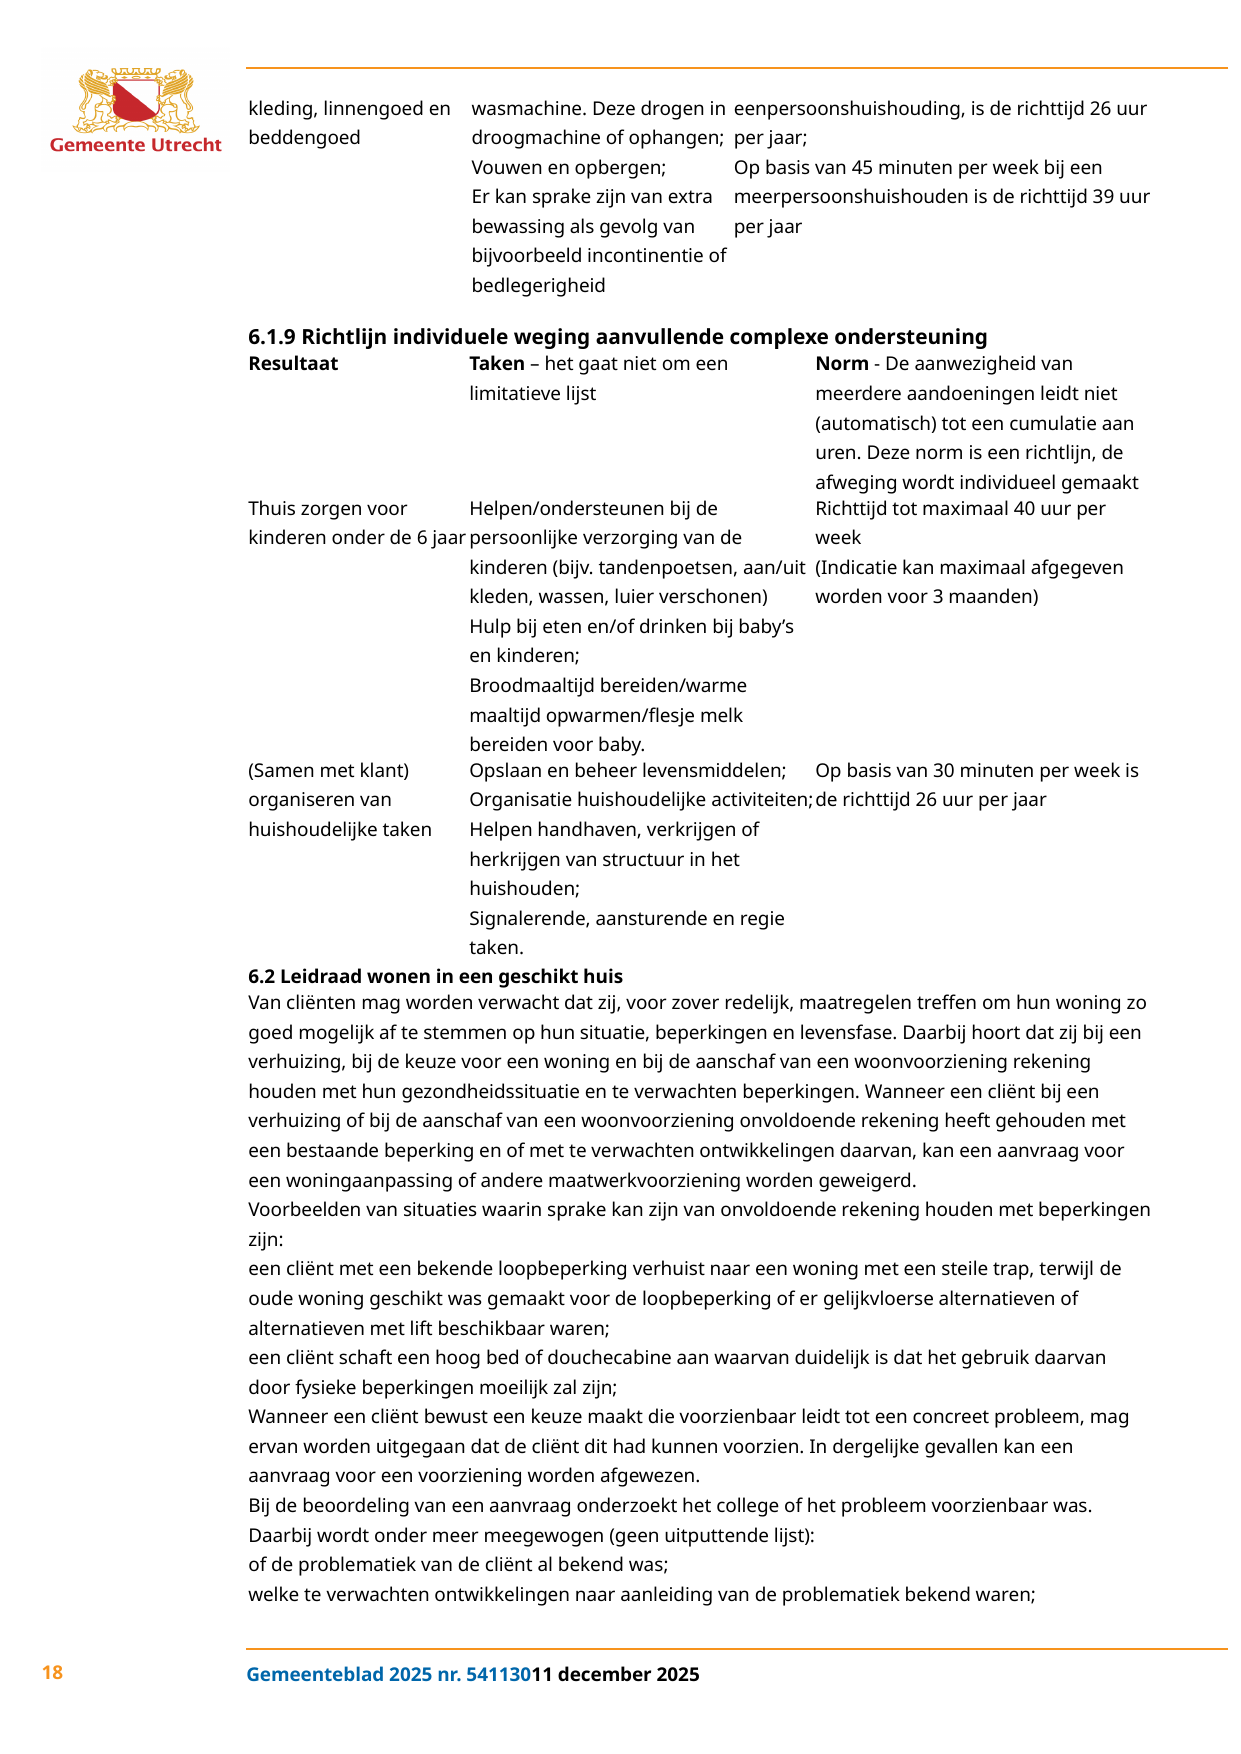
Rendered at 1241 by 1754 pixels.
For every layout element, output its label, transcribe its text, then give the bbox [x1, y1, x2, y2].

table_header Norm - De aanwezigheid van meerdere aandoeningen leidt niet (automatisch) tot een cumulatie aan uren. Deze norm is een richtlijn, de afweging wordt individueel gemaakt [815, 351, 1152, 495]
text Van cliënten mag worden verwacht dat zij, voor zover redelijk, maatregelen treffen om hun woning zo goed mogelijk af te stemmen op hun situatie, beperkingen en levensfase. Daarbij hoort dat zij bij een verhuizing, bij de keuze voor een woning en bij de aanschaf van een woonvoorziening rekening houden met hun gezondheidssituatie en te verwachten beperkingen. Wanneer een cliënt bij een verhuizing of bij de aanschaf van een woonvoorziening onvoldoende rekening heeft gehouden met een bestaande beperking en of met te verwachten ontwikkelingen daarvan, kan een aanvraag voor een woningaanpassing of andere maatwerkvoorziening worden geweigerd. [248, 989, 1152, 1192]
table_cell Richttijd tot maximaal 40 uur per week (Indicatie kan maximaal afgegeven worden voor 3 maanden) [815, 495, 1152, 757]
table_cell (Samen met klant) organiseren van huishoudelijke taken [248, 757, 469, 960]
table_cell eenpersoonshuishouding, is de richttijd 26 uur per jaar; Op basis van 45 minuten per week bij een meerpersoonshuishouden is de richttijd 39 uur per jaar [734, 95, 1152, 298]
text 6.2 Leidraad wonen in een geschikt huis [248, 963, 1152, 989]
text Voorbeelden van situaties waarin sprake kan zijn van onvoldoende rekening houden met beperkingen zijn: [248, 1196, 1152, 1252]
table_cell wasmachine. Deze drogen in droogmachine of ophangen; Vouwen en opbergen; Er kan sprake zijn van extra bewassing als gevolg van bijvoorbeeld incontinentie of bedlegerigheid [471, 95, 734, 298]
table_cell Helpen/ondersteunen bij de persoonlijke verzorging van de kinderen (bijv. tandenpoetsen, aan/uit kleden, wassen, luier verschonen) Hulp bij eten en/of drinken bij baby’s en kinderen; Broodmaaltijd bereiden/warme maaltijd opwarmen/flesje melk bereiden voor baby. [469, 495, 815, 757]
text welke te verwachten ontwikkelingen naar aanleiding van de problematiek bekend waren; [248, 1581, 1152, 1607]
table_cell kleding, linnengoed en beddengoed [248, 95, 471, 298]
table_cell Op basis van 30 minuten per week is de richttijd 26 uur per jaar [815, 757, 1152, 960]
text een cliënt met een bekende loopbeperking verhuist naar een woning met een steile trap, terwijl de oude woning geschikt was gemaakt voor de loopbeperking of er gelijkvloerse alternatieven of alternatieven met lift beschikbaar waren; [248, 1256, 1152, 1340]
table_cell Opslaan en beheer levensmiddelen; Organisatie huishoudelijke activiteiten; Helpen handhaven, verkrijgen of herkrijgen van structuur in het huishouden; Signalerende, aansturende en regie taken. [469, 757, 815, 960]
table_header Taken – het gaat niet om een limitatieve lijst [469, 351, 815, 495]
text of de problematiek van de cliënt al bekend was; [248, 1551, 1152, 1577]
table_header Resultaat [248, 351, 469, 495]
text Bij de beoordeling van een aanvraag onderzoekt het college of het probleem voorzienbaar was. Daarbij wordt onder meer meegewogen (geen uitputtende lijst): [248, 1492, 1152, 1547]
table_cell Thuis zorgen voor kinderen onder de 6 jaar [248, 495, 469, 757]
picture [41, 47, 231, 172]
text een cliënt schaft een hoog bed of douchecabine aan waarvan duidelijk is dat het gebruik daarvan door fysieke beperkingen moeilijk zal zijn; [248, 1344, 1152, 1399]
text Wanneer een cliënt bewust een keuze maakt die voorzienbaar leidt tot een concreet probleem, mag ervan worden uitgegaan dat de cliënt dit had kunnen voorzien. In dergelijke gevallen kan een aanvraag voor een voorziening worden afgewezen. [248, 1403, 1152, 1488]
text 6.1.9 Richtlijn individuele weging aanvullende complexe ondersteuning [248, 322, 1152, 351]
